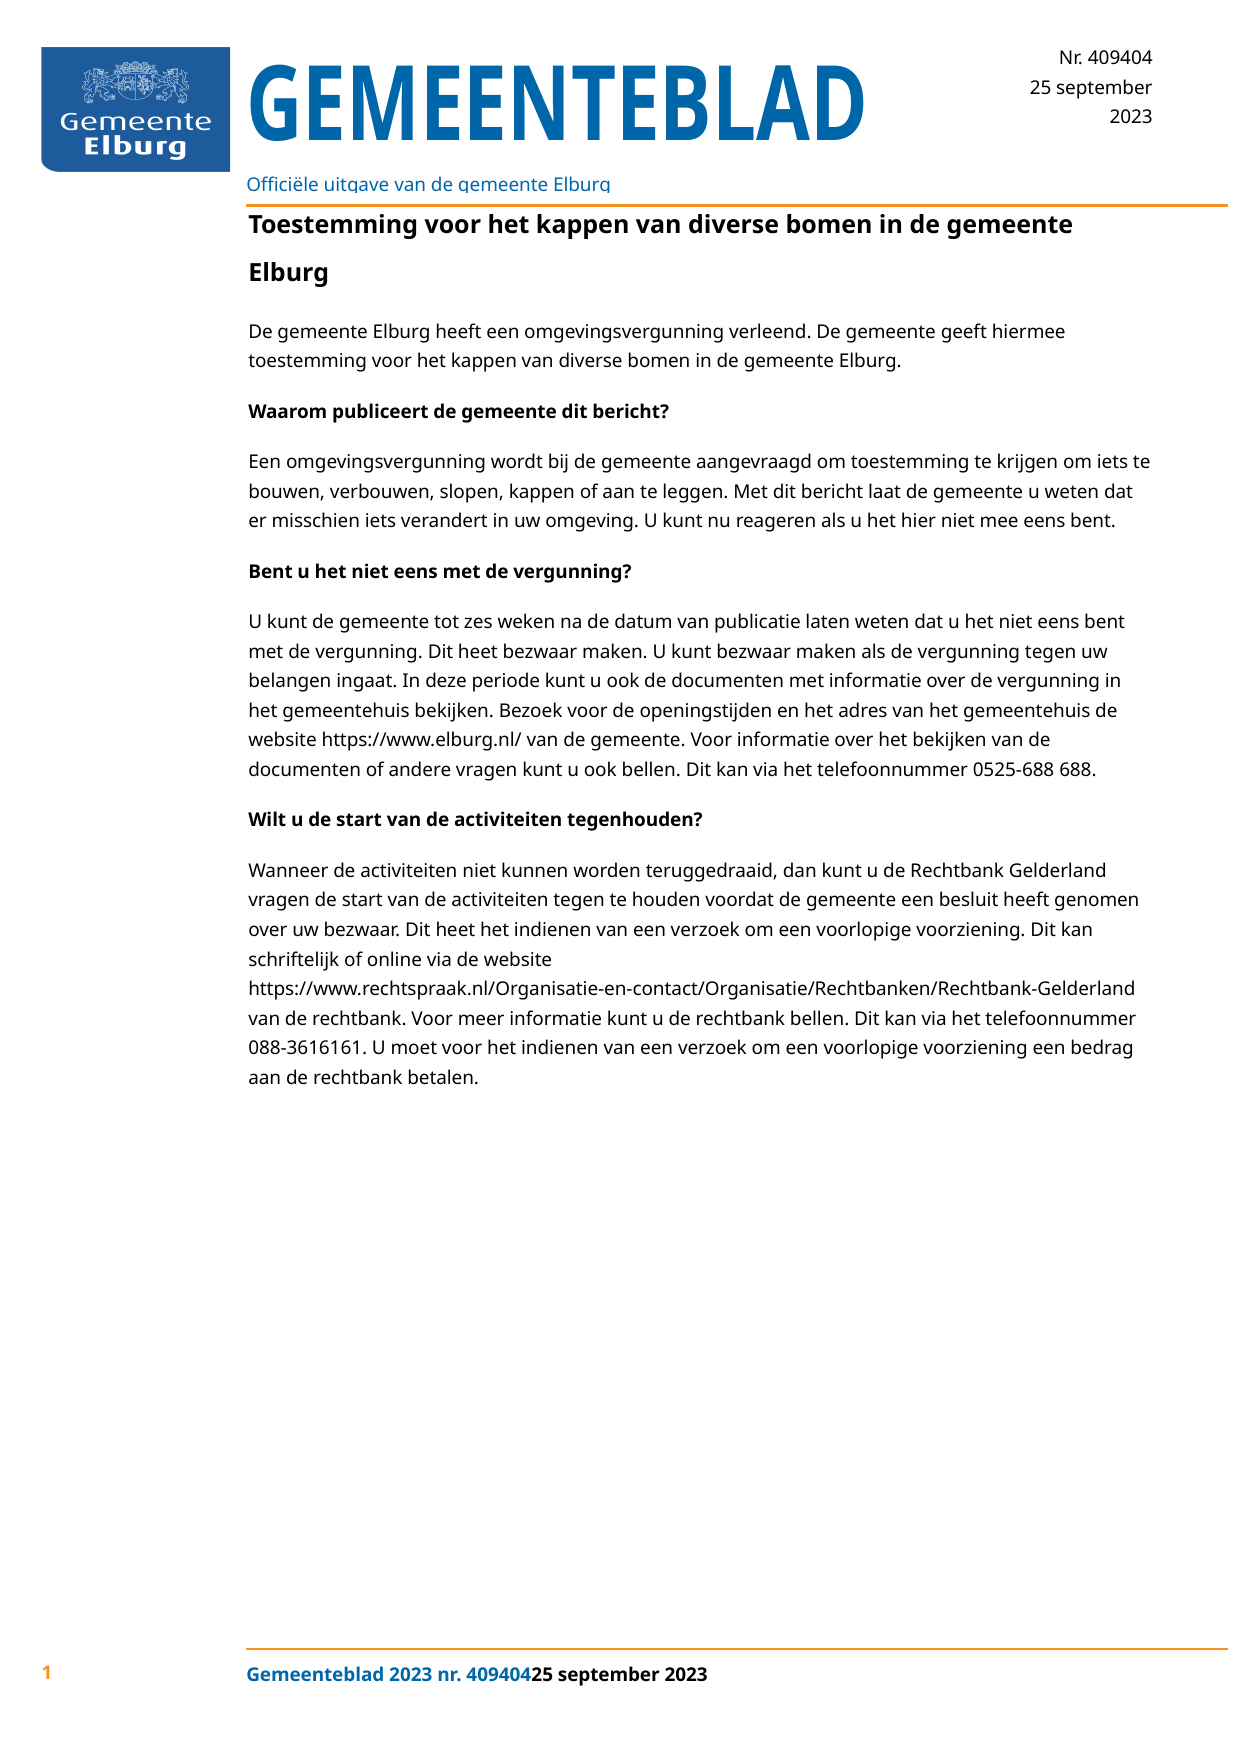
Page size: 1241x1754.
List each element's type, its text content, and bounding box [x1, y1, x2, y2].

text Wilt u de start van de activiteiten tegenhouden? [248, 807, 1152, 832]
picture [41, 47, 231, 172]
text Wanneer de activiteiten niet kunnen worden teruggedraaid, dan kunt u de Rechtbank Gelderland vragen de start van de activiteiten tegen te houden voordat de gemeente een besluit heeft genomen over uw bezwaar. Dit heet het indienen van een verzoek om een voorlopige voorziening. Dit kan schriftelijk of online via de website https://www.rechtspraak.nl/Organisatie-en-contact/Organisatie/Rechtbanken/Rechtbank-Gelderland van de rechtbank. Voor meer informatie kunt u de rechtbank bellen. Dit kan via het telefoonnummer 088-3616161. U moet voor het indienen van een verzoek om een voorlopige voorziening een bedrag aan de rechtbank betalen. [248, 857, 1152, 1090]
text Bent u het niet eens met de vergunning? [248, 558, 1152, 584]
text De gemeente Elburg heeft een omgevingsvergunning verleend. De gemeente geeft hiermee toestemming voor het kappen van diverse bomen in de gemeente Elburg. [248, 318, 1152, 373]
text Een omgevingsvergunning wordt bij de gemeente aangevraagd om toestemming te krijgen om iets te bouwen, verbouwen, slopen, kappen of aan te leggen. Met dit bericht laat de gemeente u weten dat er misschien iets verandert in uw omgeving. U kunt nu reageren als u het hier niet mee eens bent. [248, 448, 1152, 533]
text Toestemming voor het kappen van diverse bomen in de gemeente Elburg [248, 207, 1152, 288]
text U kunt de gemeente tot zes weken na de datum van publicatie laten weten dat u het niet eens bent met de vergunning. Dit heet bezwaar maken. U kunt bezwaar maken als de vergunning tegen uw belangen ingaat. In deze periode kunt u ook de documenten met informatie over de vergunning in het gemeentehuis bekijken. Bezoek voor de openingstijden en het adres van het gemeentehuis de website https://www.elburg.nl/ van de gemeente. Voor informatie over het bekijken van de documenten of andere vragen kunt u ook bellen. Dit kan via het telefoonnummer 0525-688 688. [248, 608, 1152, 782]
text Waarom publiceert de gemeente dit bericht? [248, 398, 1152, 424]
